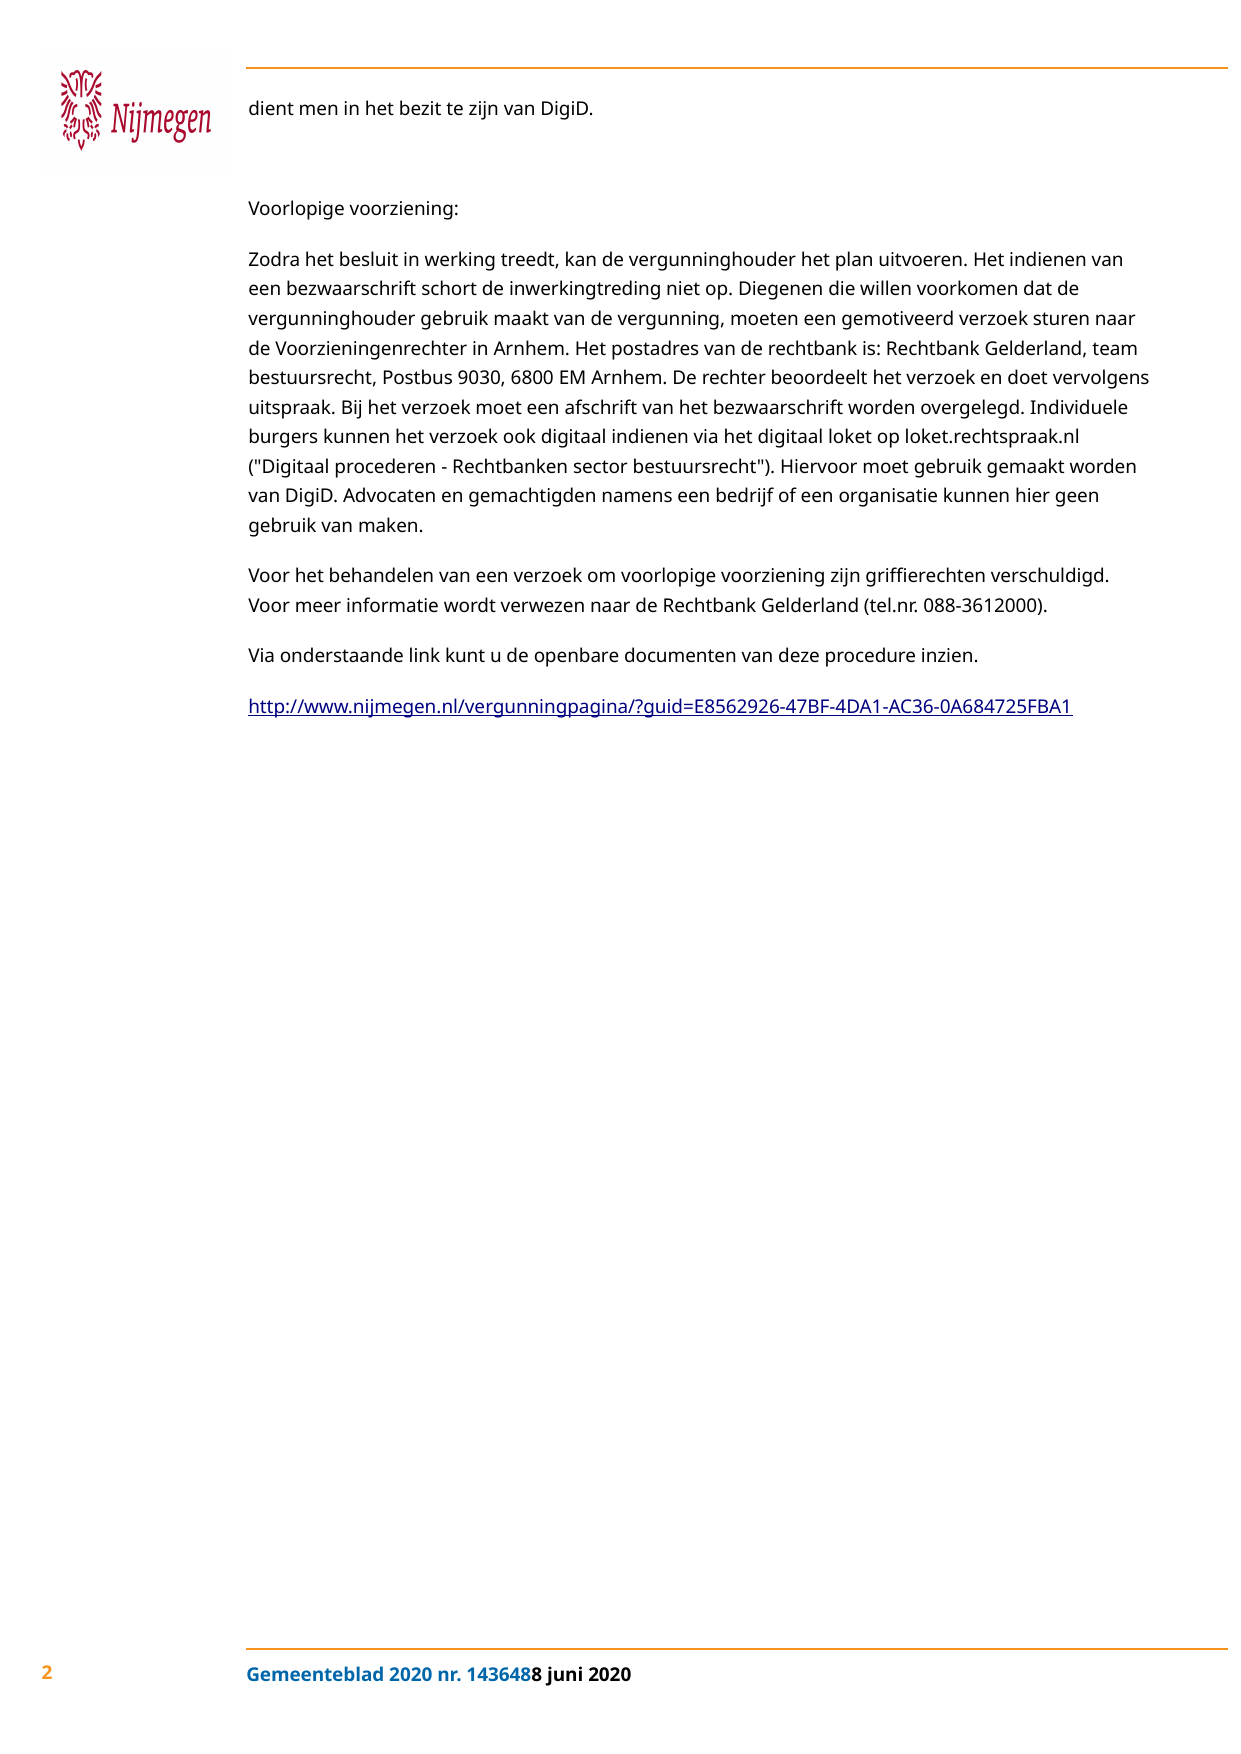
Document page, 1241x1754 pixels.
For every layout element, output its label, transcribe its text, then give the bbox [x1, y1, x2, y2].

text Voor het behandelen van een verzoek om voorlopige voorziening zijn griffierechten verschuldigd. Voor meer informatie wordt verwezen naar de Rechtbank Gelderland (tel.nr. 088-3612000). [248, 563, 1152, 618]
text Zodra het besluit in werking treedt, kan de vergunninghouder het plan uitvoeren. Het indienen van een bezwaarschrift schort de inwerkingtreding niet op. Diegenen die willen voorkomen dat de vergunninghouder gebruik maakt van de vergunning, moeten een gemotiveerd verzoek sturen naar de Voorzieningenrechter in Arnhem. Het postadres van de rechtbank is: Rechtbank Gelderland, team bestuursrecht, Postbus 9030, 6800 EM Arnhem. De rechter beoordeelt het verzoek en doet vervolgens uitspraak. Bij het verzoek moet een afschrift van het bezwaarschrift worden overgelegd. Individuele burgers kunnen het verzoek ook digitaal indienen via het digitaal loket op loket.rechtspraak.nl ("Digitaal procederen - Rechtbanken sector bestuursrecht"). Hiervoor moet gebruik gemaakt worden van DigiD. Advocaten en gemachtigden namens een bedrijf of een organisatie kunnen hier geen gebruik van maken. [248, 246, 1152, 538]
text dient men in het bezit te zijn van DigiD. [248, 95, 1152, 121]
text Via onderstaande link kunt u de openbare documenten van deze procedure inzien. [248, 643, 1152, 668]
text http://www.nijmegen.nl/vergunningpagina/?guid=E8562926-47BF-4DA1-AC36-0A684725FBA1 [248, 693, 1152, 719]
picture [41, 47, 231, 172]
text Voorlopige voorziening: [248, 196, 1152, 221]
